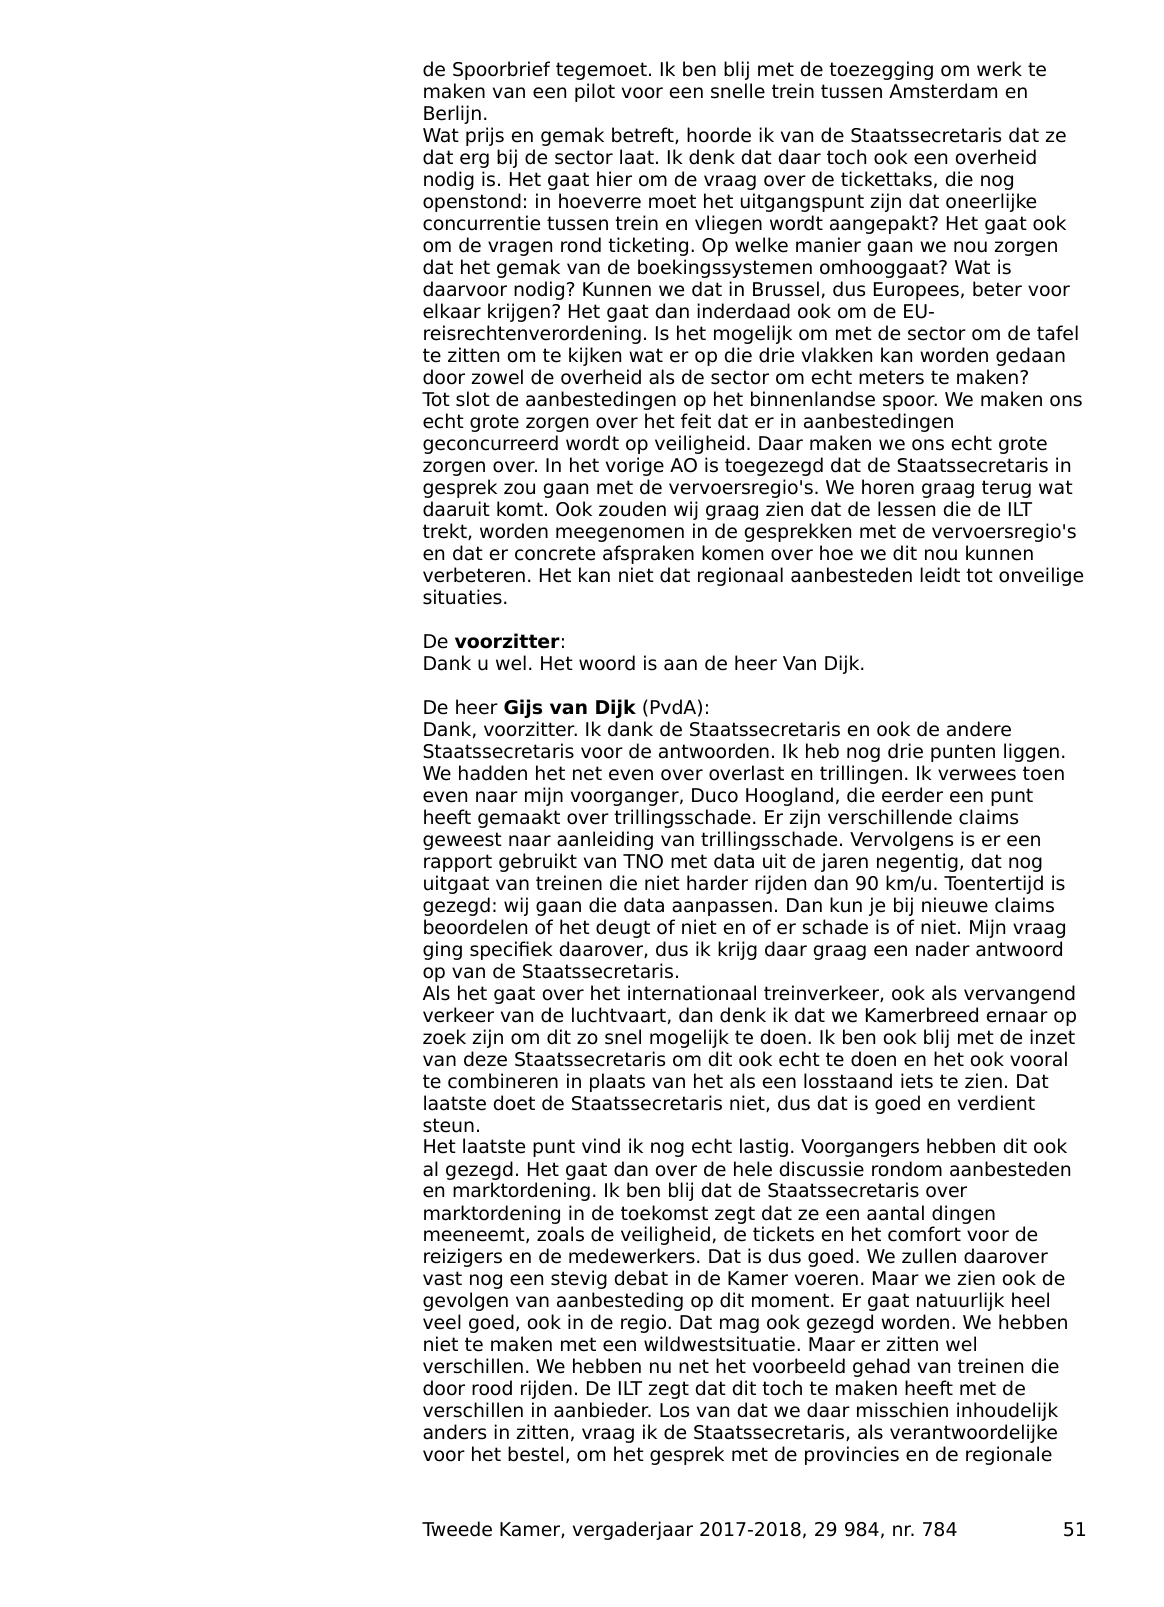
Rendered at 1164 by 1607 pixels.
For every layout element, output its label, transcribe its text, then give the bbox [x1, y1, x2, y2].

text Het laatste punt vind ik nog echt lastig. Voorgangers hebben dit ook al gezegd. Het gaat dan over de hele discussie rondom aanbesteden en marktordening. Ik ben blij dat de Staatssecretaris over marktordening in de toekomst zegt dat ze een aantal dingen meeneemt, zoals de veiligheid, de tickets en het comfort voor de reizigers en de medewerkers. Dat is dus goed. We zullen daarover vast nog een stevig debat in de Kamer voeren. Maar we zien ook de gevolgen van aanbesteding op dit moment. Er gaat natuurlijk heel veel goed, ook in de regio. Dat mag ook gezegd worden. We hebben niet te maken met een wildwestsituatie. Maar er zitten wel verschillen. We hebben nu net het voorbeeld gehad van treinen die door rood rijden. De ILT zegt dat dit toch te maken heeft met de verschillen in aanbieder. Los van dat we daar misschien inhoudelijk anders in zitten, vraag ik de Staatssecretaris, als verantwoordelijke voor het bestel, om het gesprek met de provincies en de regionale [422, 1136, 1087, 1466]
text Als het gaat over het internationaal treinverkeer, ook als vervangend verkeer van de luchtvaart, dan denk ik dat we Kamerbreed ernaar op zoek zijn om dit zo snel mogelijk te doen. Ik ben ook blij met de inzet van deze Staatssecretaris om dit ook echt te doen en het ook vooral te combineren in plaats van het als een losstaand iets te zien. Dat laatste doet de Staatssecretaris niet, dus dat is goed en verdient steun. [422, 983, 1087, 1136]
text Tot slot de aanbestedingen op het binnenlandse spoor. We maken ons echt grote zorgen over het feit dat er in aanbestedingen geconcurreerd wordt op veiligheid. Daar maken we ons echt grote zorgen over. In het vorige AO is toegezegd dat de Staatssecretaris in gesprek zou gaan met de vervoersregio's. We horen graag terug wat daaruit komt. Ook zouden wij graag zien dat de lessen die de ILT trekt, worden meegenomen in de gesprekken met de vervoersregio's en dat er concrete afspraken komen over hoe we dit nou kunnen verbeteren. Het kan niet dat regionaal aanbesteden leidt tot onveilige situaties. [422, 389, 1087, 608]
text De voorzitter: [422, 631, 1087, 653]
text Dank, voorzitter. Ik dank de Staatssecretaris en ook de andere Staatssecretaris voor de antwoorden. Ik heb nog drie punten liggen. We hadden het net even over overlast en trillingen. Ik verwees toen even naar mijn voorganger, Duco Hoogland, die eerder een punt heeft gemaakt over trillingsschade. Er zijn verschillende claims geweest naar aanleiding van trillingsschade. Vervolgens is er een rapport gebruikt van TNO met data uit de jaren negentig, dat nog uitgaat van treinen die niet harder rijden dan 90 km/u. Toentertijd is gezegd: wij gaan die data aanpassen. Dan kun je bij nieuwe claims beoordelen of het deugt of niet en of er schade is of niet. Mijn vraag ging specifiek daarover, dus ik krijg daar graag een nader antwoord op van de Staatssecretaris. [422, 719, 1087, 983]
text Dank u wel. Het woord is aan de heer Van Dijk. [422, 653, 1087, 675]
text Wat prijs en gemak betreft, hoorde ik van de Staatssecretaris dat ze dat erg bij de sector laat. Ik denk dat daar toch ook een overheid nodig is. Het gaat hier om de vraag over de tickettaks, die nog openstond: in hoeverre moet het uitgangspunt zijn dat oneerlijke concurrentie tussen trein en vliegen wordt aangepakt? Het gaat ook om de vragen rond ticketing. Op welke manier gaan we nou zorgen dat het gemak van de boekingssystemen omhooggaat? Wat is daarvoor nodig? Kunnen we dat in Brussel, dus Europees, beter voor elkaar krijgen? Het gaat dan inderdaad ook om de EU-reisrechtenverordening. Is het mogelijk om met de sector om de tafel te zitten om te kijken wat er op die drie vlakken kan worden gedaan door zowel de overheid als de sector om echt meters te maken? [422, 125, 1087, 389]
text de Spoorbrief tegemoet. Ik ben blij met de toezegging om werk te maken van een pilot voor een snelle trein tussen Amsterdam en Berlijn. [422, 59, 1087, 125]
text De heer Gijs van Dijk (PvdA): [422, 697, 1087, 719]
